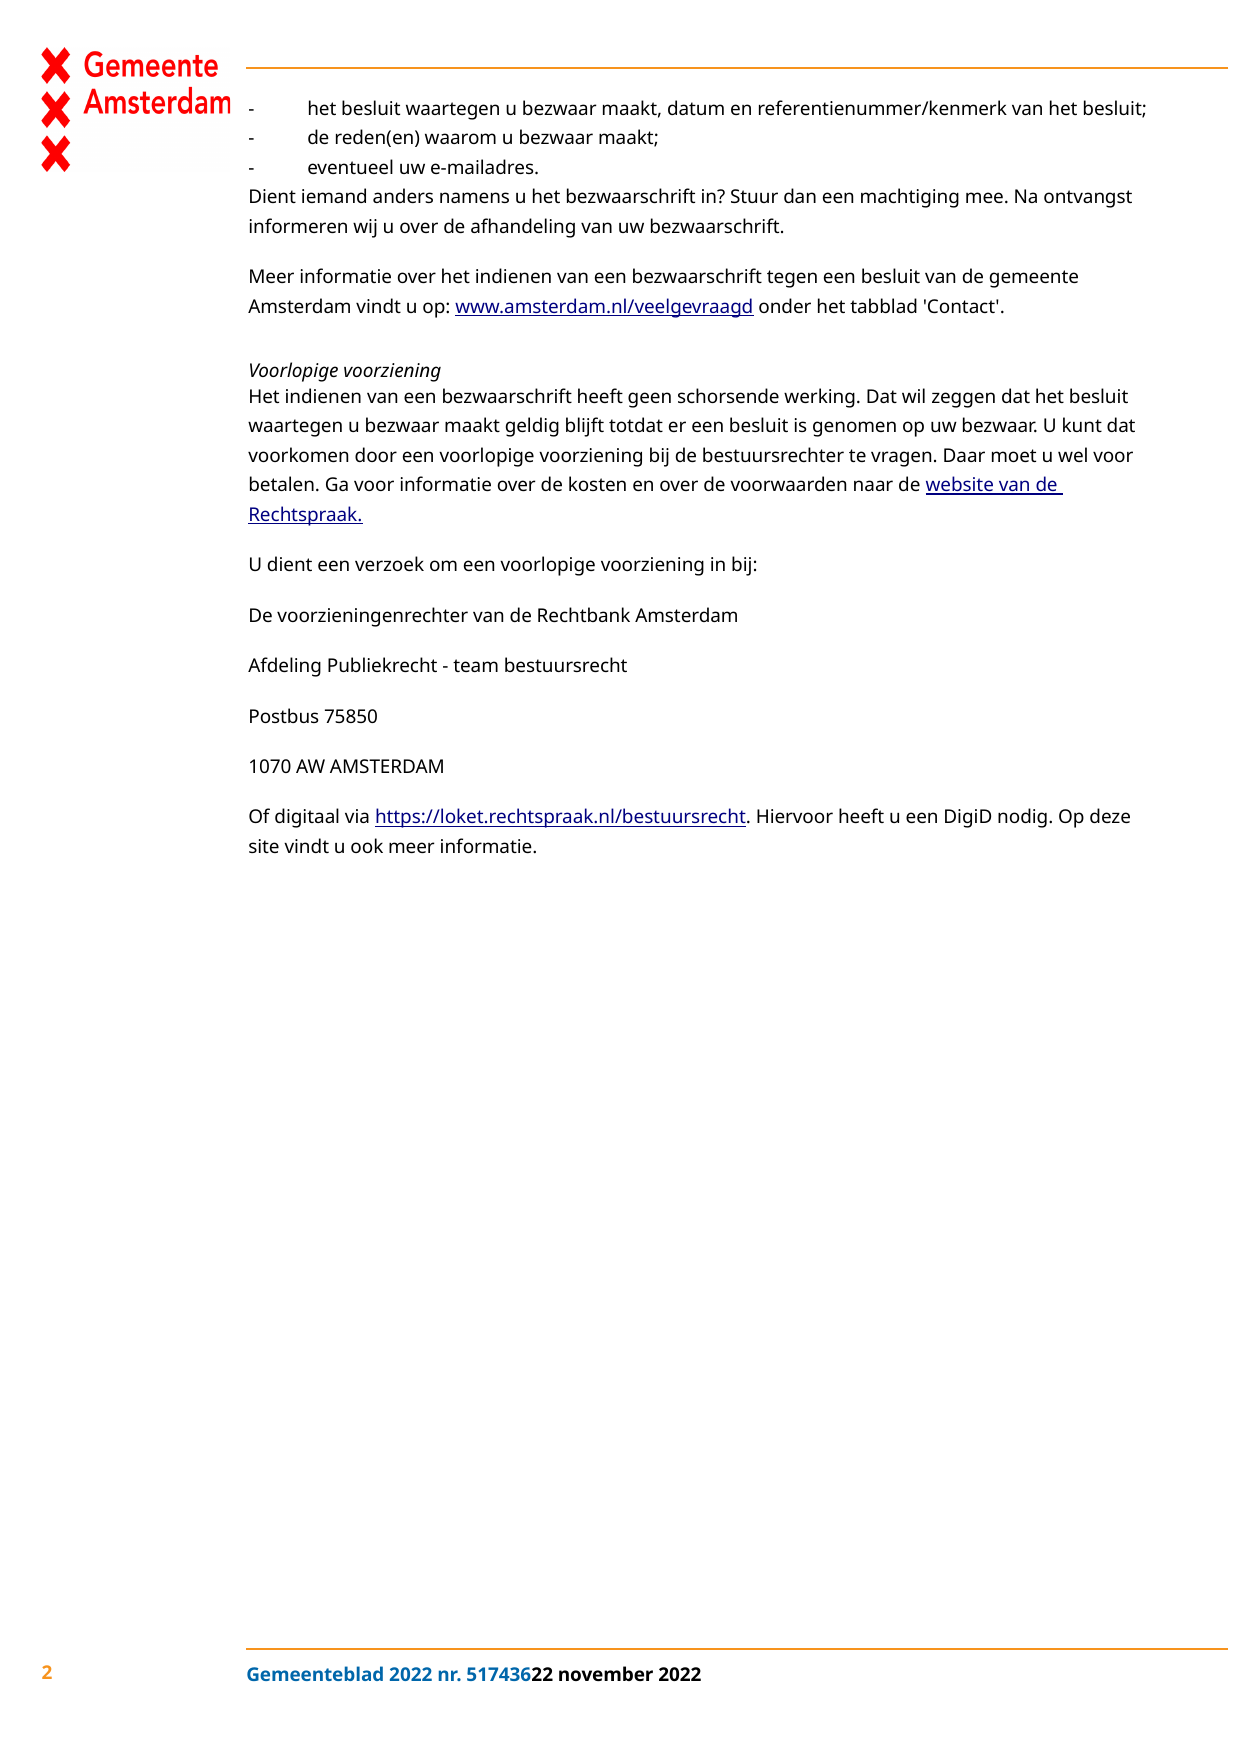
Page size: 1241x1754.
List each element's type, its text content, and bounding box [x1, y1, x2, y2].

text U dient een verzoek om een voorlopige voorziening in bij: [248, 552, 1152, 577]
text De voorzieningenrechter van de Rechtbank Amsterdam [248, 602, 1152, 628]
list eventueel uw e-mailadres. [248, 154, 1152, 180]
text Afdeling Publiekrecht - team bestuursrecht [248, 652, 1152, 678]
text Meer informatie over het indienen van een bezwaarschrift tegen een besluit van de gemeente Amsterdam vindt u op: www.amsterdam.nl/veelgevraagd onder het tabblad 'Contact'. [248, 263, 1152, 319]
text Of digitaal via https://loket.rechtspraak.nl/bestuursrecht. Hiervoor heeft u een DigiD nodig. Op deze site vindt u ook meer informatie. [248, 804, 1152, 859]
text Dient iemand anders namens u het bezwaarschrift in? Stuur dan een machtiging mee. Na ontvangst informeren wij u over de afhandeling van uw bezwaarschrift. [248, 183, 1152, 239]
text 1070 AW AMSTERDAM [248, 753, 1152, 779]
text Het indienen van een bezwaarschrift heeft geen schorsende werking. Dat wil zeggen dat het besluit waartegen u bezwaar maakt geldig blijft totdat er een besluit is genomen op uw bezwaar. U kunt dat voorkomen door een voorlopige voorziening bij de bestuursrechter te vragen. Daar moet u wel voor betalen. Ga voor informatie over de kosten en over de voorwaarden naar de website van de Rechtspraak. [248, 383, 1152, 527]
text Voorlopige voorziening [248, 357, 1152, 383]
list het besluit waartegen u bezwaar maakt, datum en referentienummer/kenmerk van het besluit; [248, 95, 1152, 121]
picture [41, 47, 231, 172]
text Postbus 75850 [248, 703, 1152, 728]
list de reden(en) waarom u bezwaar maakt; [248, 124, 1152, 150]
